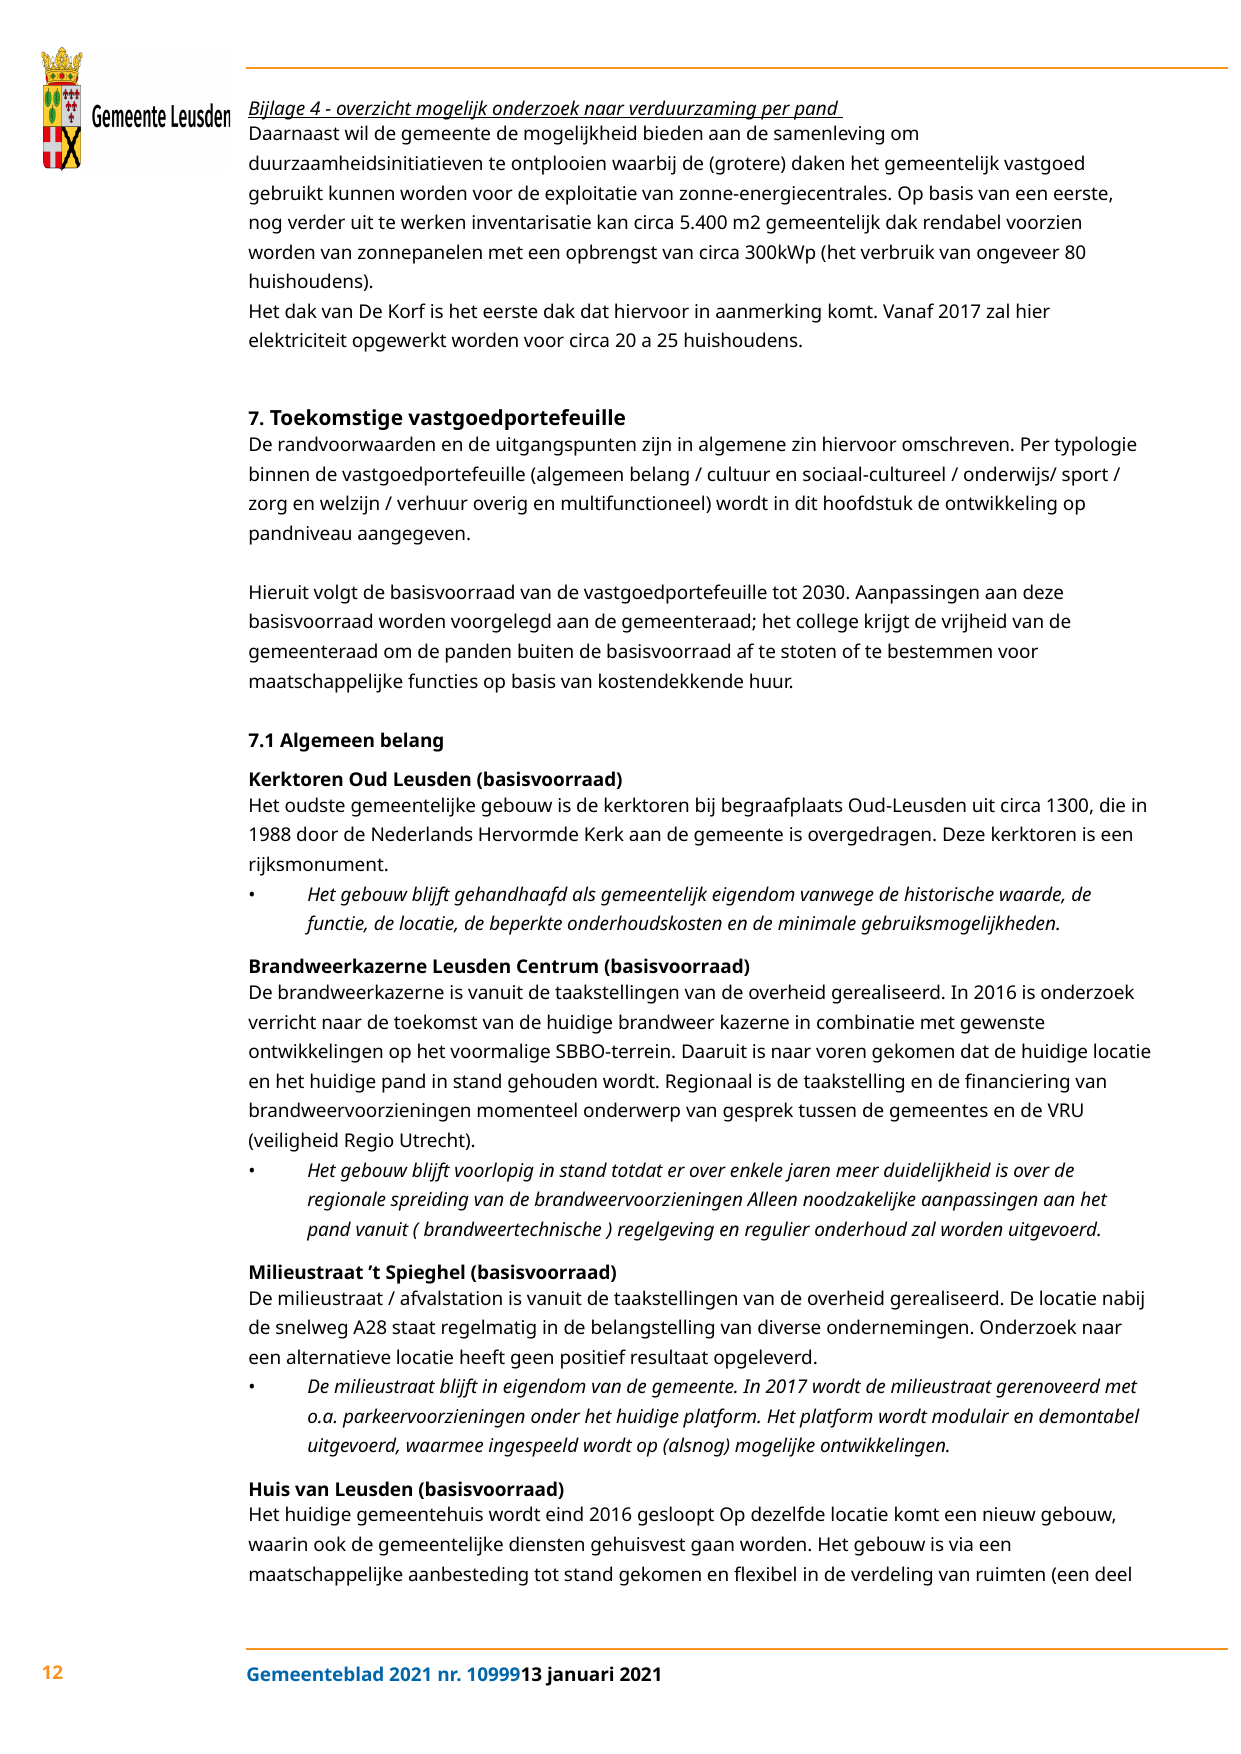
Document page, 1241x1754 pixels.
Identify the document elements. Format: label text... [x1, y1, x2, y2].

picture [41, 47, 231, 172]
text Het oudste gemeentelijke gebouw is de kerktoren bij begraafplaats Oud-Leusden uit circa 1300, die in 1988 door de Nederlands Hervormde Kerk aan de gemeente is overgedragen. Deze kerktoren is een rijksmonument. [248, 792, 1152, 877]
text 7.1 Algemeen belang [248, 727, 1152, 753]
text De brandweerkazerne is vanuit de taakstellingen van de overheid gerealiseerd. In 2016 is onderzoek verricht naar de toekomst van de huidige brandweer kazerne in combinatie met gewenste ontwikkelingen op het voormalige SBBO-terrein. Daaruit is naar voren gekomen dat de huidige locatie en het huidige pand in stand gehouden wordt. Regionaal is de taakstelling en de financiering van brandweervoorzieningen momenteel onderwerp van gesprek tussen de gemeentes en de VRU (veiligheid Regio Utrecht). [248, 979, 1152, 1153]
text Hieruit volgt de basisvoorraad van de vastgoedportefeuille tot 2030. Aanpassingen aan deze basisvoorraad worden voorgelegd aan de gemeenteraad; het college krijgt de vrijheid van de gemeenteraad om de panden buiten de basisvoorraad af te stoten of te bestemmen voor maatschappelijke functies op basis van kostendekkende huur. [248, 579, 1152, 694]
text Kerktoren Oud Leusden (basisvoorraad) [248, 766, 1152, 792]
text Huis van Leusden (basisvoorraad) [248, 1476, 1152, 1502]
text 7. Toekomstige vastgoedportefeuille [248, 403, 1152, 431]
text Brandweerkazerne Leusden Centrum (basisvoorraad) [248, 953, 1152, 979]
text Daarnaast wil de gemeente de mogelijkheid bieden aan de samenleving om duurzaamheidsinitiatieven te ontplooien waarbij de (grotere) daken het gemeentelijk vastgoed gebruikt kunnen worden voor de exploitatie van zonne-energiecentrales. Op basis van een eerste, nog verder uit te werken inventarisatie kan circa 5.400 m2 gemeentelijk dak rendabel voorzien worden van zonnepanelen met een opbrengst van circa 300kWp (het verbruik van ongeveer 80 huishoudens). [248, 121, 1152, 294]
list Het gebouw blijft gehandhaafd als gemeentelijk eigendom vanwege de historische waarde, de functie, de locatie, de beperkte onderhoudskosten en de minimale gebruiksmogelijkheden. [248, 881, 1152, 936]
text De milieustraat / afvalstation is vanuit de taakstellingen van de overheid gerealiseerd. De locatie nabij de snelweg A28 staat regelmatig in de belangstelling van diverse ondernemingen. Onderzoek naar een alternatieve locatie heeft geen positief resultaat opgeleverd. [248, 1285, 1152, 1370]
text Bijlage 4 - overzicht mogelijk onderzoek naar verduurzaming per pand [248, 95, 1152, 121]
text Het dak van De Korf is het eerste dak dat hiervoor in aanmerking komt. Vanaf 2017 zal hier elektriciteit opgewerkt worden voor circa 20 a 25 huishoudens. [248, 298, 1152, 353]
text Milieustraat ’t Spieghel (basisvoorraad) [248, 1259, 1152, 1285]
list De milieustraat blijft in eigendom van de gemeente. In 2017 wordt de milieustraat gerenoveerd met o.a. parkeervoorzieningen onder het huidige platform. Het platform wordt modulair en demontabel uitgevoerd, waarmee ingespeeld wordt op (alsnog) mogelijke ontwikkelingen. [248, 1373, 1152, 1458]
list Het gebouw blijft voorlopig in stand totdat er over enkele jaren meer duidelijkheid is over de regionale spreiding van de brandweervoorzieningen Alleen noodzakelijke aanpassingen aan het pand vanuit ( brandweertechnische ) regelgeving en regulier onderhoud zal worden uitgevoerd. [248, 1157, 1152, 1242]
text De randvoorwaarden en de uitgangspunten zijn in algemene zin hiervoor omschreven. Per typologie binnen de vastgoedportefeuille (algemeen belang / cultuur en sociaal-cultureel / onderwijs/ sport / zorg en welzijn / verhuur overig en multifunctioneel) wordt in dit hoofdstuk de ontwikkeling op pandniveau aangegeven. [248, 431, 1152, 546]
text Het huidige gemeentehuis wordt eind 2016 gesloopt Op dezelfde locatie komt een nieuw gebouw, waarin ook de gemeentelijke diensten gehuisvest gaan worden. Het gebouw is via een maatschappelijke aanbesteding tot stand gekomen en flexibel in de verdeling van ruimten (een deel [248, 1502, 1152, 1586]
